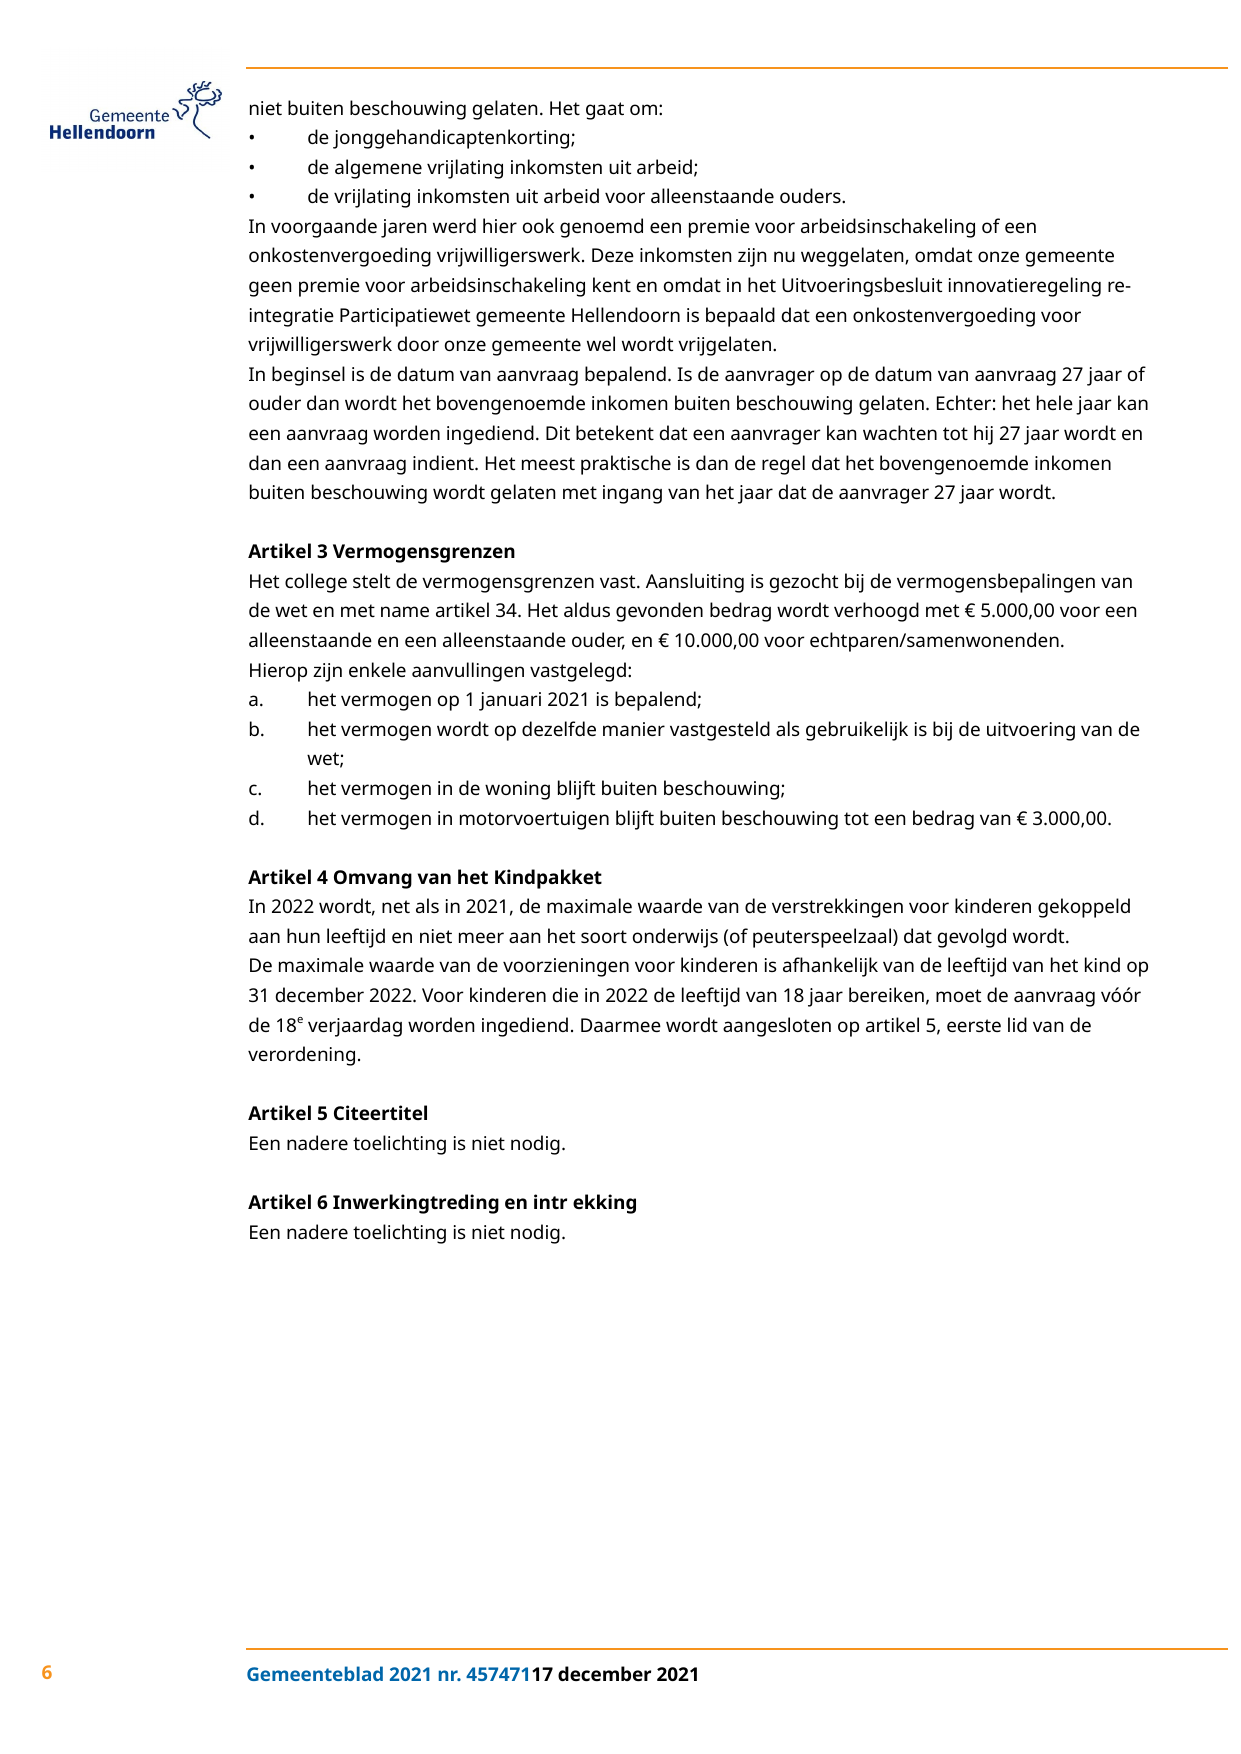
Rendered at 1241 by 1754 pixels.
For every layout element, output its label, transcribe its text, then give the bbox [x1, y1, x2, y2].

list het vermogen in motorvoertuigen blijft buiten beschouwing tot een bedrag van € 3.000,00. [248, 805, 1152, 831]
picture [41, 47, 231, 172]
text Artikel 4 Omvang van het Kindpakket [248, 864, 1152, 890]
list de vrijlating inkomsten uit arbeid voor alleenstaande ouders. [248, 183, 1152, 209]
list het vermogen wordt op dezelfde manier vastgesteld als gebruikelijk is bij de uitvoering van de wet; [248, 716, 1152, 771]
text Artikel 5 Citeertitel [248, 1101, 1152, 1126]
text In beginsel is de datum van aanvraag bepalend. Is de aanvrager op de datum van aanvraag 27 jaar of ouder dan wordt het bovengenoemde inkomen buiten beschouwing gelaten. Echter: het hele jaar kan een aanvraag worden ingediend. Dit betekent dat een aanvrager kan wachten tot hij 27 jaar wordt en dan een aanvraag indient. Het meest praktische is dan de regel dat het bovengenoemde inkomen buiten beschouwing wordt gelaten met ingang van het jaar dat de aanvrager 27 jaar wordt. [248, 361, 1152, 505]
text De maximale waarde van de voorzieningen voor kinderen is afhankelijk van de leeftijd van het kind op 31 december 2022. Voor kinderen die in 2022 de leeftijd van 18 jaar bereiken, moet de aanvraag vóór de 18e verjaardag worden ingediend. Daarmee wordt aangesloten op artikel 5, eerste lid van de verordening. [248, 953, 1152, 1067]
text Het college stelt de vermogensgrenzen vast. Aansluiting is gezocht bij de vermogensbepalingen van de wet en met name artikel 34. Het aldus gevonden bedrag wordt verhoogd met € 5.000,00 voor een alleenstaande en een alleenstaande ouder, en € 10.000,00 voor echtparen/samenwonenden. [248, 568, 1152, 653]
text Een nadere toelichting is niet nodig. [248, 1130, 1152, 1156]
text niet buiten beschouwing gelaten. Het gaat om: [248, 95, 1152, 121]
list het vermogen op 1 januari 2021 is bepalend; [248, 686, 1152, 712]
text Artikel 6 Inwerkingtreding en intr ekking [248, 1189, 1152, 1215]
text In 2022 wordt, net als in 2021, de maximale waarde van de verstrekkingen voor kinderen gekoppeld aan hun leeftijd en niet meer aan het soort onderwijs (of peuterspeelzaal) dat gevolgd wordt. [248, 893, 1152, 949]
list de algemene vrijlating inkomsten uit arbeid; [248, 154, 1152, 180]
text Artikel 3 Vermogensgrenzen [248, 538, 1152, 564]
text Een nadere toelichting is niet nodig. [248, 1219, 1152, 1245]
text Hierop zijn enkele aanvullingen vastgelegd: [248, 657, 1152, 683]
text In voorgaande jaren werd hier ook genoemd een premie voor arbeidsinschakeling of een onkostenvergoeding vrijwilligerswerk. Deze inkomsten zijn nu weggelaten, omdat onze gemeente geen premie voor arbeidsinschakeling kent en omdat in het Uitvoeringsbesluit innovatieregeling re-integratie Participatiewet gemeente Hellendoorn is bepaald dat een onkostenvergoeding voor vrijwilligerswerk door onze gemeente wel wordt vrijgelaten. [248, 213, 1152, 357]
list de jonggehandicaptenkorting; [248, 124, 1152, 150]
list het vermogen in de woning blijft buiten beschouwing; [248, 775, 1152, 801]
